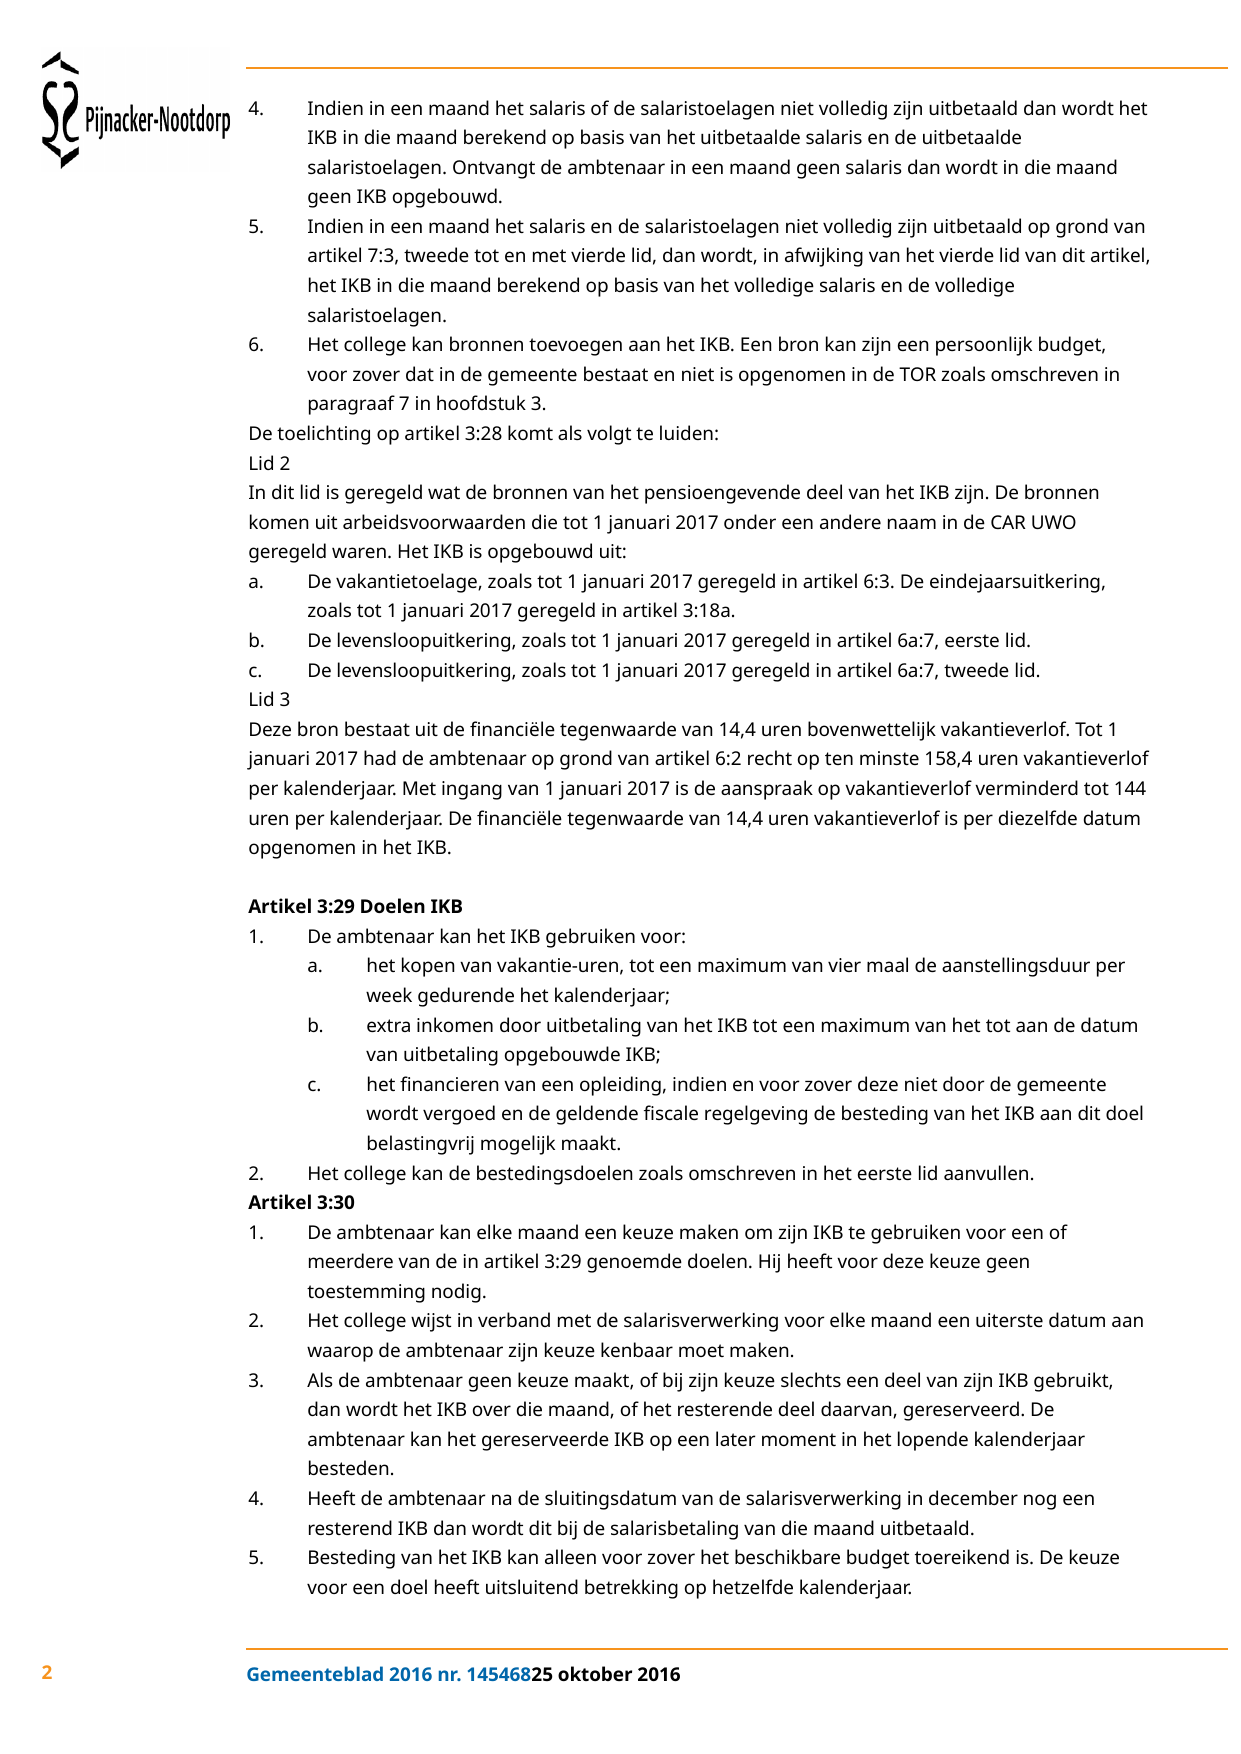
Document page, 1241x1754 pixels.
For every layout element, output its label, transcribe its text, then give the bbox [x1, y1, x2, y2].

list Besteding van het IKB kan alleen voor zover het beschikbare budget toereikend is. De keuze voor een doel heeft uitsluitend betrekking op hetzelfde kalenderjaar. [248, 1544, 1152, 1600]
list De vakantietoelage, zoals tot 1 januari 2017 geregeld in artikel 6:3. De eindejaarsuitkering, zoals tot 1 januari 2017 geregeld in artikel 3:18a. [248, 568, 1152, 623]
text Artikel 3:29 Doelen IKB [248, 893, 1152, 919]
text Lid 3 [248, 686, 1152, 712]
list het financieren van een opleiding, indien en voor zover deze niet door de gemeente wordt vergoed en de geldende fiscale regelgeving de besteding van het IKB aan dit doel belastingvrij mogelijk maakt. [307, 1071, 1152, 1156]
list Indien in een maand het salaris of de salaristoelagen niet volledig zijn uitbetaald dan wordt het IKB in die maand berekend op basis van het uitbetaalde salaris en de uitbetaalde salaristoelagen. Ontvangt de ambtenaar in een maand geen salaris dan wordt in die maand geen IKB opgebouwd. [248, 95, 1152, 209]
list Indien in een maand het salaris en de salaristoelagen niet volledig zijn uitbetaald op grond van artikel 7:3, tweede tot en met vierde lid, dan wordt, in afwijking van het vierde lid van dit artikel, het IKB in die maand berekend op basis van het volledige salaris en de volledige salaristoelagen. [248, 213, 1152, 328]
list Het college wijst in verband met de salarisverwerking voor elke maand een uiterste datum aan waarop de ambtenaar zijn keuze kenbaar moet maken. [248, 1308, 1152, 1363]
text Artikel 3:30 [248, 1189, 1152, 1215]
text De toelichting op artikel 3:28 komt als volgt te luiden: [248, 420, 1152, 446]
text In dit lid is geregeld wat de bronnen van het pensioengevende deel van het IKB zijn. De bronnen komen uit arbeidsvoorwaarden die tot 1 januari 2017 onder een andere naam in de CAR UWO geregeld waren. Het IKB is opgebouwd uit: [248, 479, 1152, 564]
text Deze bron bestaat uit de financiële tegenwaarde van 14,4 uren bovenwettelijk vakantieverlof. Tot 1 januari 2017 had de ambtenaar op grond van artikel 6:2 recht op ten minste 158,4 uren vakantieverlof per kalenderjaar. Met ingang van 1 januari 2017 is de aanspraak op vakantieverlof verminderd tot 144 uren per kalenderjaar. De financiële tegenwaarde van 14,4 uren vakantieverlof is per diezelfde datum opgenomen in het IKB. [248, 716, 1152, 860]
list Het college kan de bestedingsdoelen zoals omschreven in het eerste lid aanvullen. [248, 1160, 1152, 1186]
list het kopen van vakantie-uren, tot een maximum van vier maal de aanstellingsduur per week gedurende het kalenderjaar; [307, 953, 1152, 1008]
list extra inkomen door uitbetaling van het IKB tot een maximum van het tot aan de datum van uitbetaling opgebouwde IKB; [307, 1012, 1152, 1067]
list De levensloopuitkering, zoals tot 1 januari 2017 geregeld in artikel 6a:7, tweede lid. [248, 657, 1152, 683]
picture [41, 47, 231, 172]
list Heeft de ambtenaar na de sluitingsdatum van de salarisverwerking in december nog een resterend IKB dan wordt dit bij de salarisbetaling van die maand uitbetaald. [248, 1485, 1152, 1541]
list De ambtenaar kan het IKB gebruiken voor: [248, 923, 1152, 949]
list Als de ambtenaar geen keuze maakt, of bij zijn keuze slechts een deel van zijn IKB gebruikt, dan wordt het IKB over die maand, of het resterende deel daarvan, gereserveerd. De ambtenaar kan het gereserveerde IKB op een later moment in het lopende kalenderjaar besteden. [248, 1367, 1152, 1481]
list De ambtenaar kan elke maand een keuze maken om zijn IKB te gebruiken voor een of meerdere van de in artikel 3:29 genoemde doelen. Hij heeft voor deze keuze geen toestemming nodig. [248, 1219, 1152, 1304]
text Lid 2 [248, 450, 1152, 476]
list Het college kan bronnen toevoegen aan het IKB. Een bron kan zijn een persoonlijk budget, voor zover dat in de gemeente bestaat en niet is opgenomen in de TOR zoals omschreven in paragraaf 7 in hoofdstuk 3. [248, 331, 1152, 416]
list De levensloopuitkering, zoals tot 1 januari 2017 geregeld in artikel 6a:7, eerste lid. [248, 627, 1152, 653]
